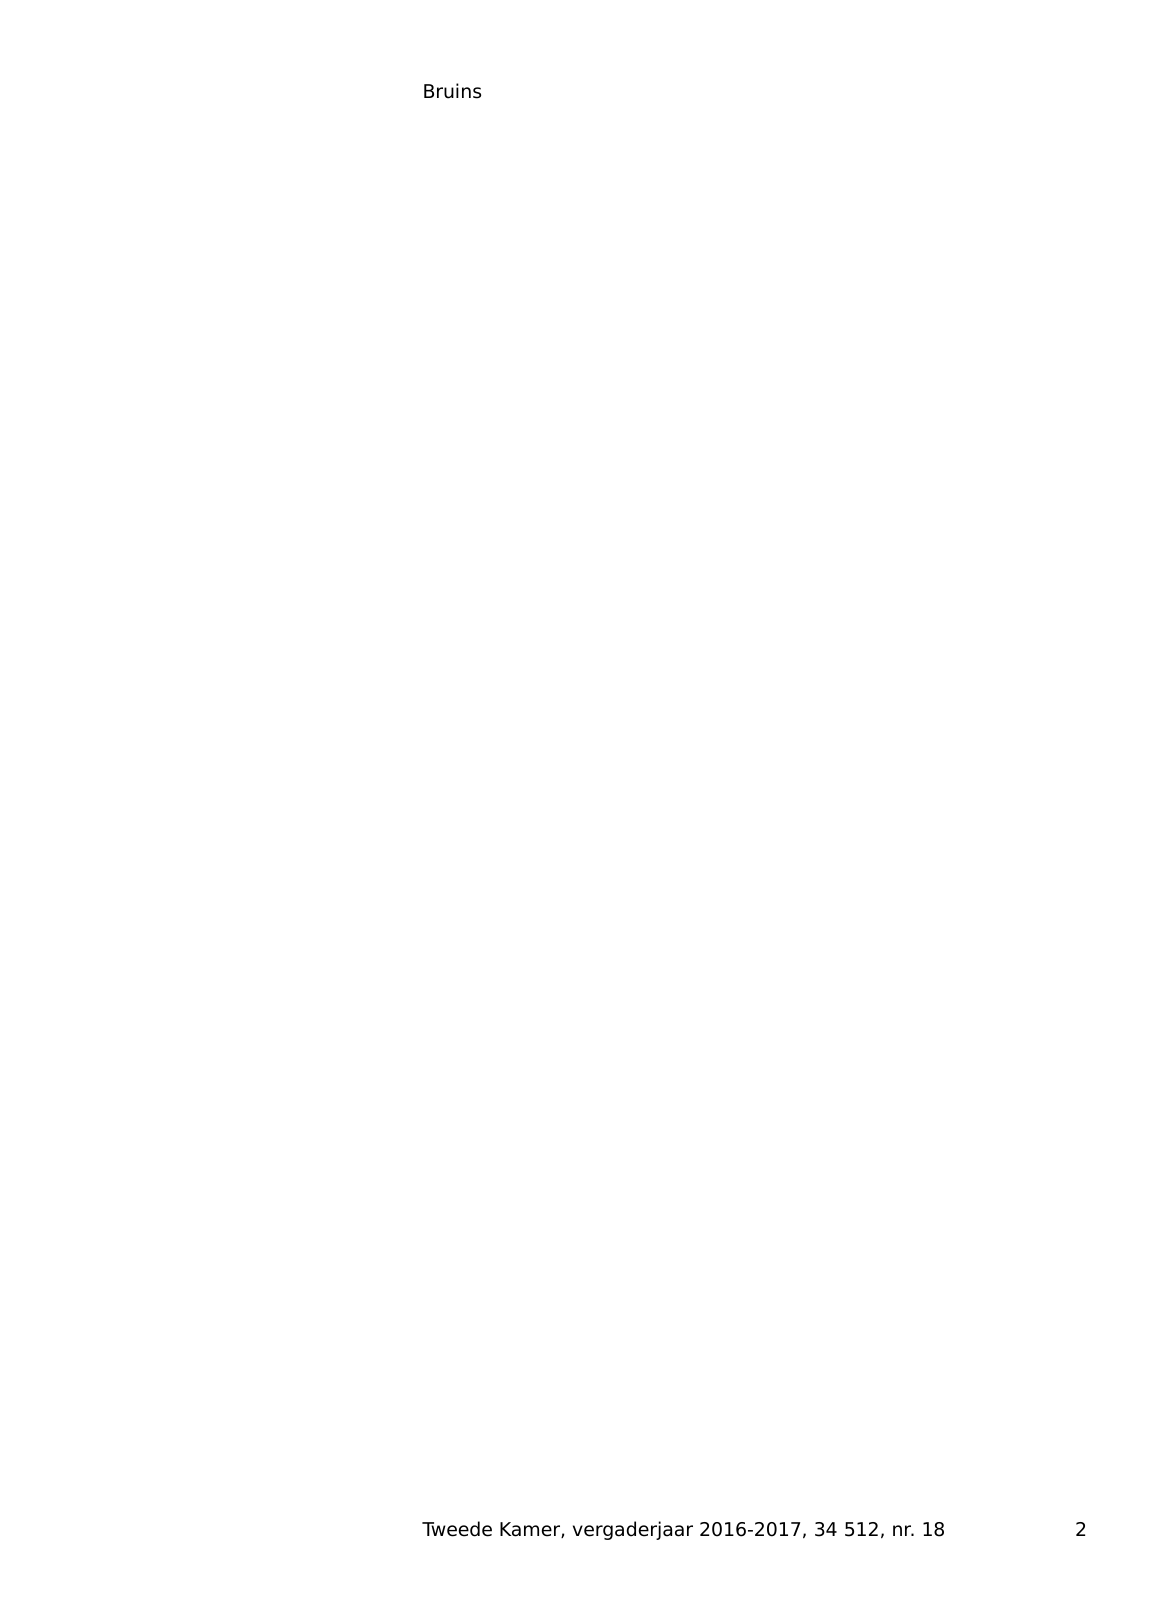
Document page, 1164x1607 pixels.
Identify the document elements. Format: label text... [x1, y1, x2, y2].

text Bruins [422, 59, 1087, 103]
